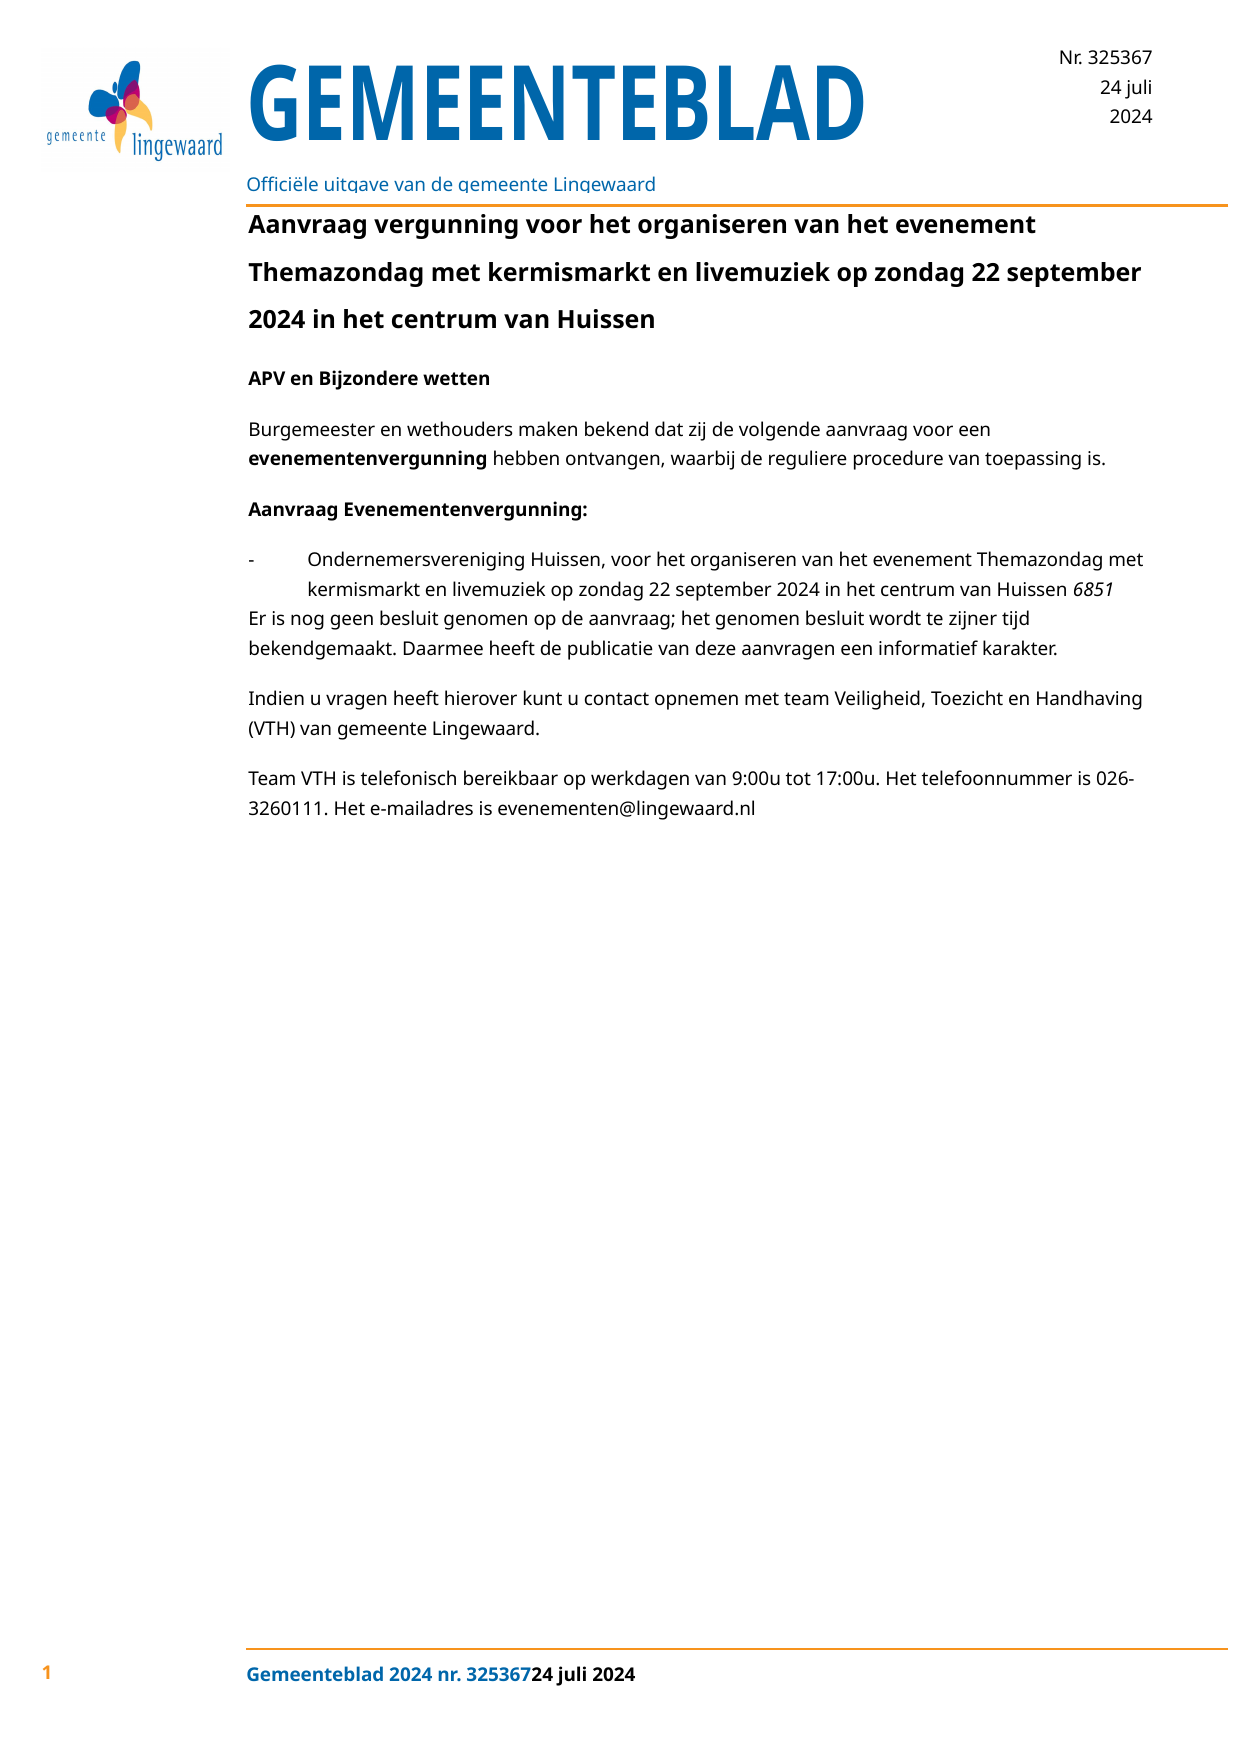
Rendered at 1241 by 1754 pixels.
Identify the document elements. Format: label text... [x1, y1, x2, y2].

picture [41, 47, 231, 172]
text APV en Bijzondere wetten [248, 366, 1152, 391]
text Team VTH is telefonisch bereikbaar op werkdagen van 9:00u tot 17:00u. Het telefoonnummer is 026-3260111. Het e-mailadres is evenementen@lingewaard.nl [248, 766, 1152, 821]
list Ondernemersvereniging Huissen, voor het organiseren van het evenement Themazondag met kermismarkt en livemuziek op zondag 22 september 2024 in het centrum van Huissen 6851 [248, 546, 1152, 602]
text Burgemeester en wethouders maken bekend dat zij de volgende aanvraag voor een evenementenvergunning hebben ontvangen, waarbij de reguliere procedure van toepassing is. [248, 416, 1152, 471]
text Aanvraag Evenementenvergunning: [248, 496, 1152, 522]
text Indien u vragen heeft hierover kunt u contact opnemen met team Veiligheid, Toezicht en Handhaving (VTH) van gemeente Lingewaard. [248, 686, 1152, 741]
text Er is nog geen besluit genomen op de aanvraag; het genomen besluit wordt te zijner tijd bekendgemaakt. Daarmee heeft de publicatie van deze aanvragen een informatief karakter. [248, 606, 1152, 661]
text Aanvraag vergunning voor het organiseren van het evenement Themazondag met kermismarkt en livemuziek op zondag 22 september 2024 in het centrum van Huissen [248, 207, 1152, 336]
